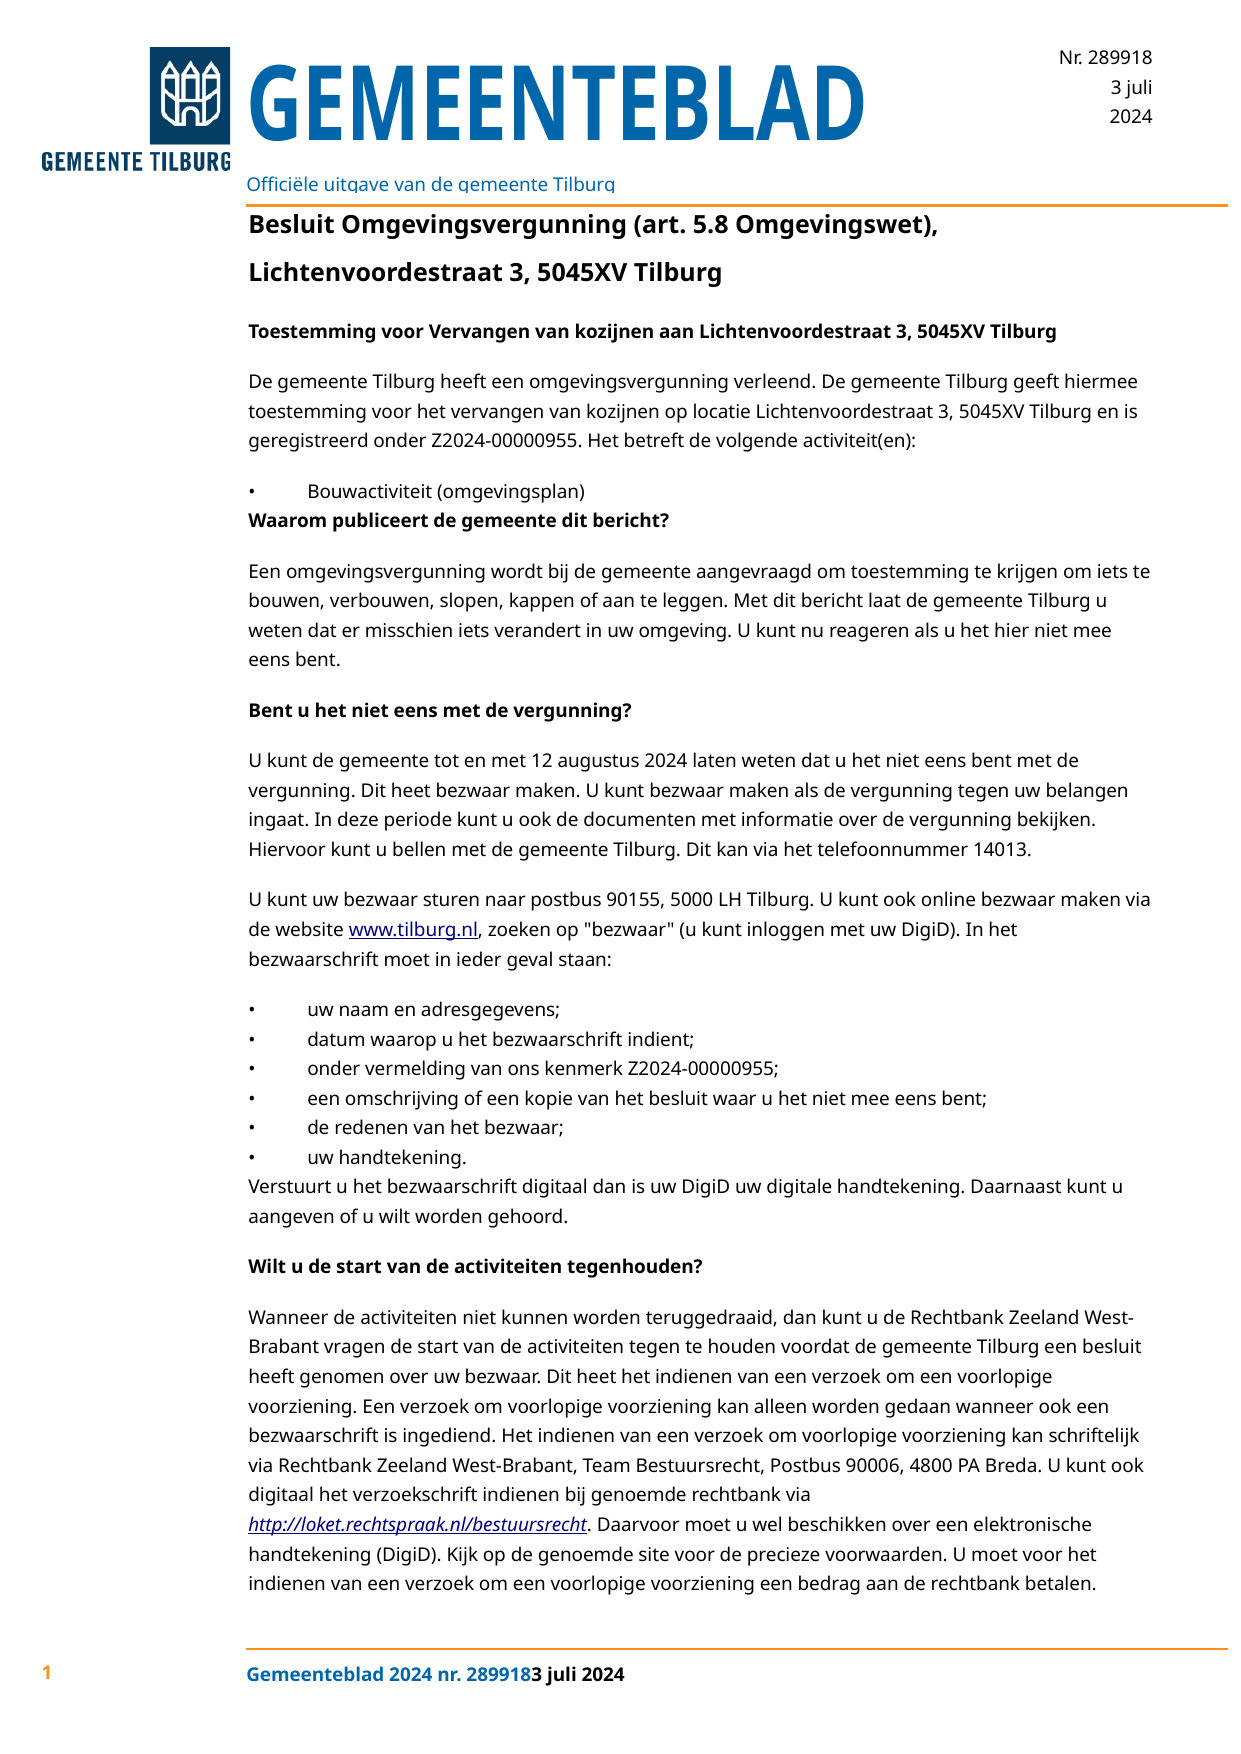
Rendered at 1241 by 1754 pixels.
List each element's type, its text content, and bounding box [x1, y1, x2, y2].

text Besluit Omgevingsvergunning (art. 5.8 Omgevingswet), Lichtenvoordestraat 3, 5045XV Tilburg [248, 207, 1152, 288]
text Bent u het niet eens met de vergunning? [248, 697, 1152, 723]
text U kunt uw bezwaar sturen naar postbus 90155, 5000 LH Tilburg. U kunt ook online bezwaar maken via de website www.tilburg.nl, zoeken op "bezwaar" (u kunt inloggen met uw DigiD). In het bezwaarschrift moet in ieder geval staan: [248, 887, 1152, 972]
list uw naam en adresgegevens; [248, 996, 1152, 1022]
list onder vermelding van ons kenmerk Z2024-00000955; [248, 1055, 1152, 1081]
list datum waarop u het bezwaarschrift indient; [248, 1026, 1152, 1052]
text Waarom publiceert de gemeente dit bericht? [248, 507, 1152, 533]
text Toestemming voor Vervangen van kozijnen aan Lichtenvoordestraat 3, 5045XV Tilburg [248, 318, 1152, 344]
list de redenen van het bezwaar; [248, 1114, 1152, 1140]
picture [41, 47, 231, 172]
text Wilt u de start van de activiteiten tegenhouden? [248, 1254, 1152, 1279]
text Verstuurt u het bezwaarschrift digitaal dan is uw DigiD uw digitale handtekening. Daarnaast kunt u aangeven of u wilt worden gehoord. [248, 1174, 1152, 1229]
list een omschrijving of een kopie van het besluit waar u het niet mee eens bent; [248, 1085, 1152, 1111]
text Wanneer de activiteiten niet kunnen worden teruggedraaid, dan kunt u de Rechtbank Zeeland West-Brabant vragen de start van de activiteiten tegen te houden voordat de gemeente Tilburg een besluit heeft genomen over uw bezwaar. Dit heet het indienen van een verzoek om een voorlopige voorziening. Een verzoek om voorlopige voorziening kan alleen worden gedaan wanneer ook een bezwaarschrift is ingediend. Het indienen van een verzoek om voorlopige voorziening kan schriftelijk via Rechtbank Zeeland West-Brabant, Team Bestuursrecht, Postbus 90006, 4800 PA Breda. U kunt ook digitaal het verzoekschrift indienen bij genoemde rechtbank via http://loket.rechtspraak.nl/bestuursrecht. Daarvoor moet u wel beschikken over een elektronische handtekening (DigiD). Kijk op de genoemde site voor de precieze voorwaarden. U moet voor het indienen van een verzoek om een voorlopige voorziening een bedrag aan de rechtbank betalen. [248, 1304, 1152, 1596]
text U kunt de gemeente tot en met 12 augustus 2024 laten weten dat u het niet eens bent met de vergunning. Dit heet bezwaar maken. U kunt bezwaar maken als de vergunning tegen uw belangen ingaat. In deze periode kunt u ook de documenten met informatie over de vergunning bekijken. Hiervoor kunt u bellen met de gemeente Tilburg. Dit kan via het telefoonnummer 14013. [248, 747, 1152, 862]
list Bouwactiviteit (omgevingsplan) [248, 478, 1152, 504]
text De gemeente Tilburg heeft een omgevingsvergunning verleend. De gemeente Tilburg geeft hiermee toestemming voor het vervangen van kozijnen op locatie Lichtenvoordestraat 3, 5045XV Tilburg en is geregistreerd onder Z2024-00000955. Het betreft de volgende activiteit(en): [248, 368, 1152, 453]
text Een omgevingsvergunning wordt bij de gemeente aangevraagd om toestemming te krijgen om iets te bouwen, verbouwen, slopen, kappen of aan te leggen. Met dit bericht laat de gemeente Tilburg u weten dat er misschien iets verandert in uw omgeving. U kunt nu reageren als u het hier niet mee eens bent. [248, 558, 1152, 672]
list uw handtekening. [248, 1144, 1152, 1170]
